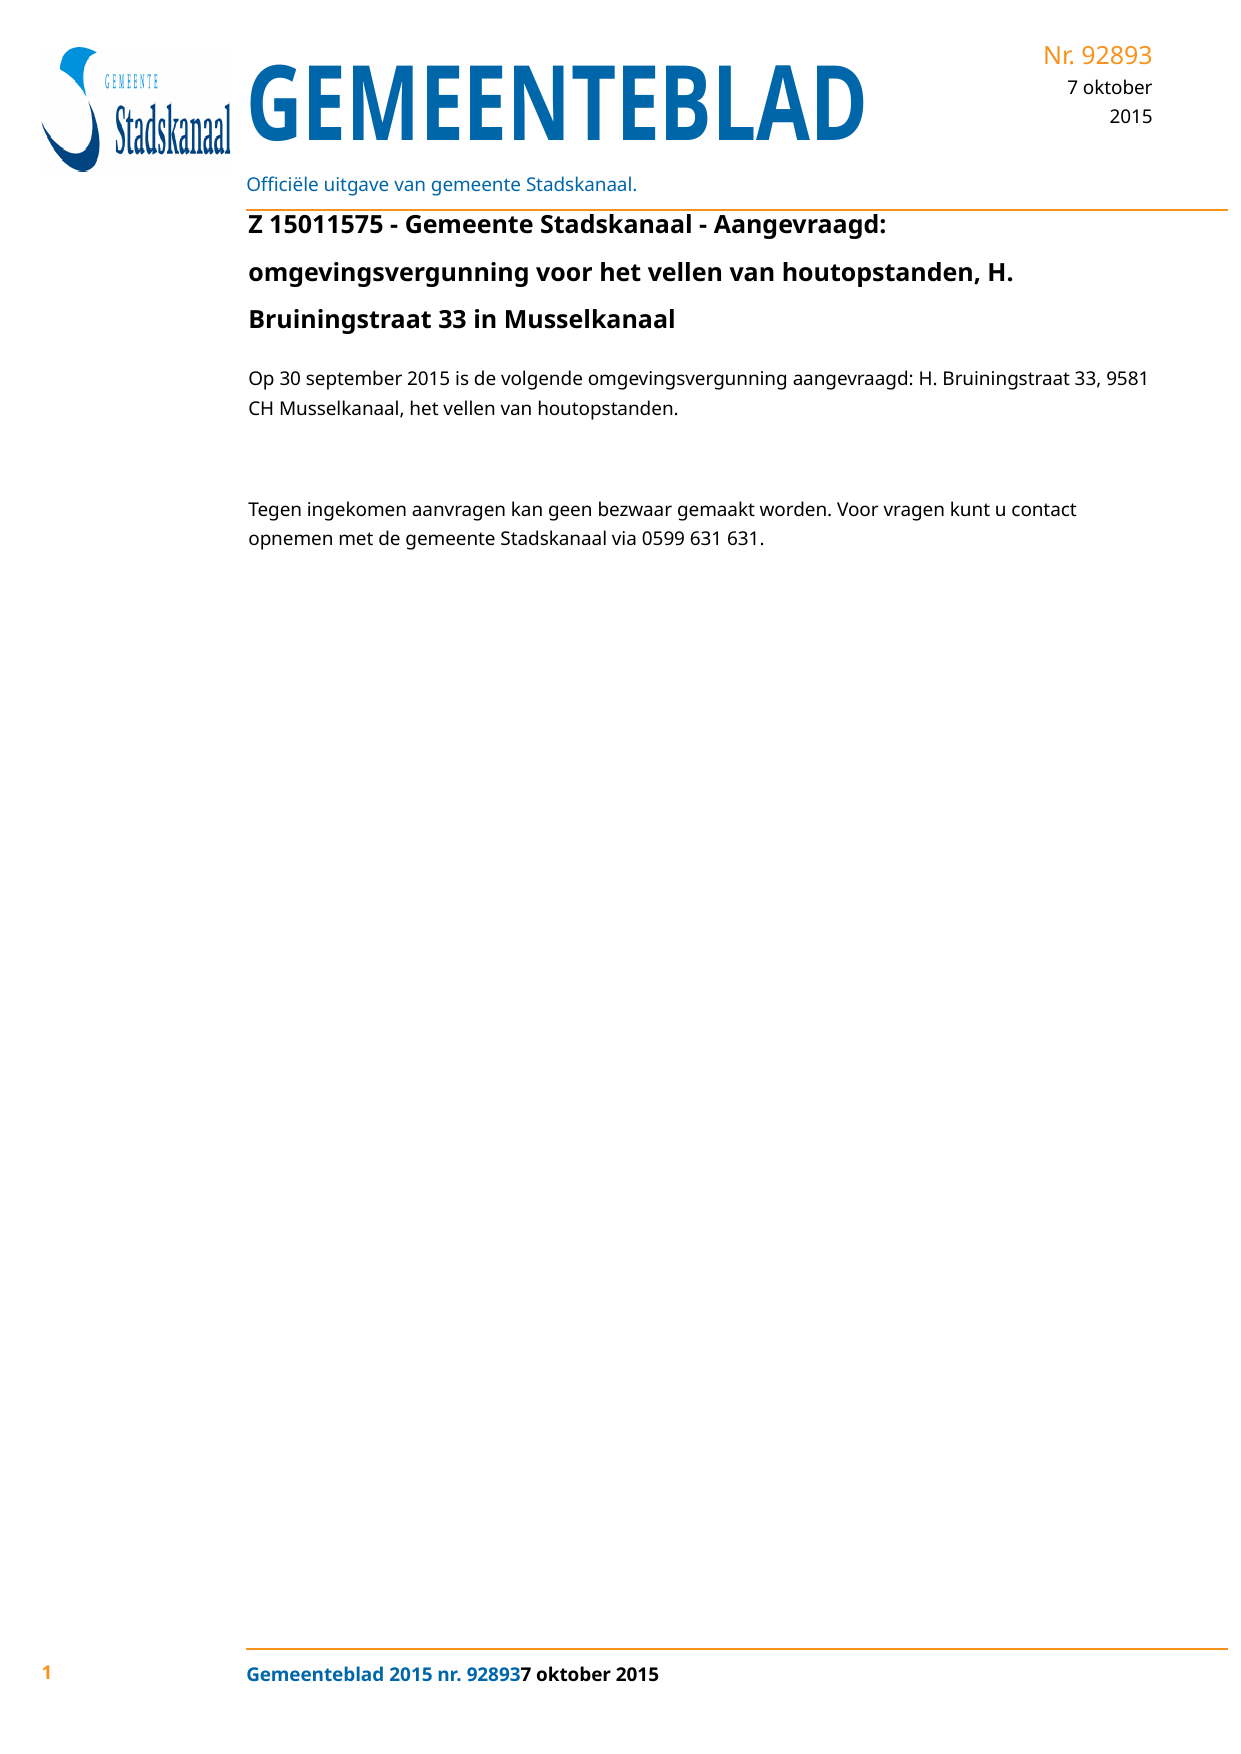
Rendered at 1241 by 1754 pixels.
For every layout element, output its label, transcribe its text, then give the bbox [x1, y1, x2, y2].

text Z 15011575 - Gemeente Stadskanaal - Aangevraagd: omgevingsvergunning voor het vellen van houtopstanden, H. Bruiningstraat 33 in Musselkanaal [248, 211, 1152, 336]
picture [41, 47, 231, 172]
text Tegen ingekomen aanvragen kan geen bezwaar gemaakt worden. Voor vragen kunt u contact opnemen met de gemeente Stadskanaal via 0599 631 631. [248, 496, 1152, 551]
text Op 30 september 2015 is de volgende omgevingsvergunning aangevraagd: H. Bruiningstraat 33, 9581 CH Musselkanaal, het vellen van houtopstanden. [248, 366, 1152, 421]
